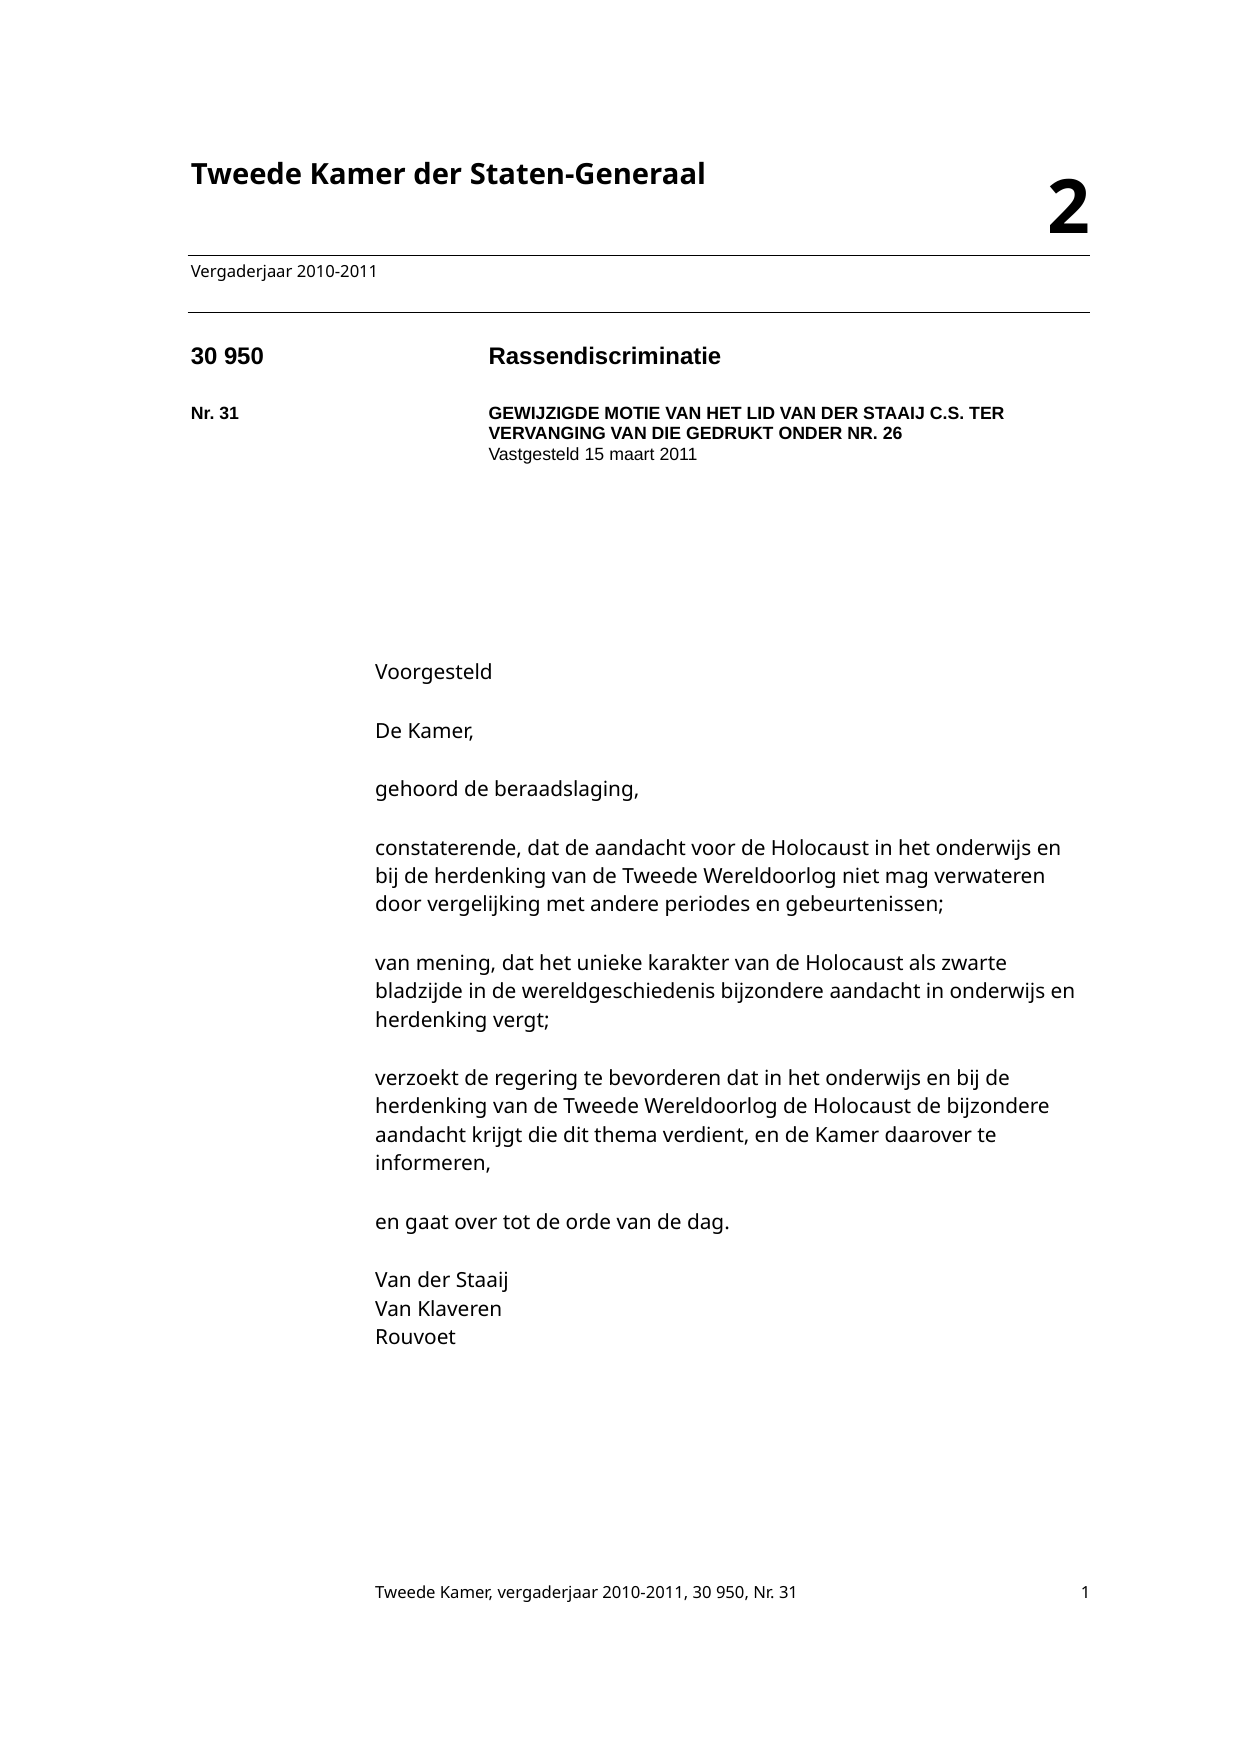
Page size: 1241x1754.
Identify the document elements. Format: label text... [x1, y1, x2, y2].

table_cell 30 950 [188, 339, 485, 399]
table_cell Vergaderjaar 2010-2011 [188, 256, 485, 312]
text verzoekt de regering te bevorderen dat in het onderwijs en bij de herdenking van de Tweede Wereldoorlog de Holocaust de bijzondere aandacht krijgt die dit thema verdient, en de Kamer daarover te informeren, [375, 1063, 1090, 1177]
table_cell [485, 256, 1090, 312]
table_cell Nr. 31 [188, 399, 485, 539]
text Voorgesteld [375, 657, 1090, 686]
table_cell Rassendiscriminatie [485, 339, 1090, 399]
text Van der Staaij [375, 1265, 1090, 1294]
table_header 2 [910, 150, 1090, 255]
table_header Tweede Kamer der Staten-Generaal [188, 150, 909, 255]
text en gaat over tot de orde van de dag. [375, 1207, 1090, 1235]
table_cell [188, 313, 485, 339]
text constaterende, dat de aandacht voor de Holocaust in het onderwijs en bij de herdenking van de Tweede Wereldoorlog niet mag verwateren door vergelijking met andere periodes en gebeurtenissen; [375, 833, 1090, 918]
text De Kamer, [375, 716, 1090, 744]
text van mening, dat het unieke karakter van de Holocaust als zwarte bladzijde in de wereldgeschiedenis bijzondere aandacht in onderwijs en herdenking vergt; [375, 948, 1090, 1033]
text gehoord de beraadslaging, [375, 774, 1090, 803]
text Rouvoet [375, 1322, 1090, 1351]
table_cell [485, 313, 1090, 339]
text Van Klaveren [375, 1294, 1090, 1322]
table_cell GEWIJZIGDE MOTIE VAN HET LID VAN DER STAAIJ C.S. TER VERVANGING VAN DIE GEDRUKT ONDER NR. 26 Vastgesteld 15 maart 2011 [485, 399, 1090, 539]
